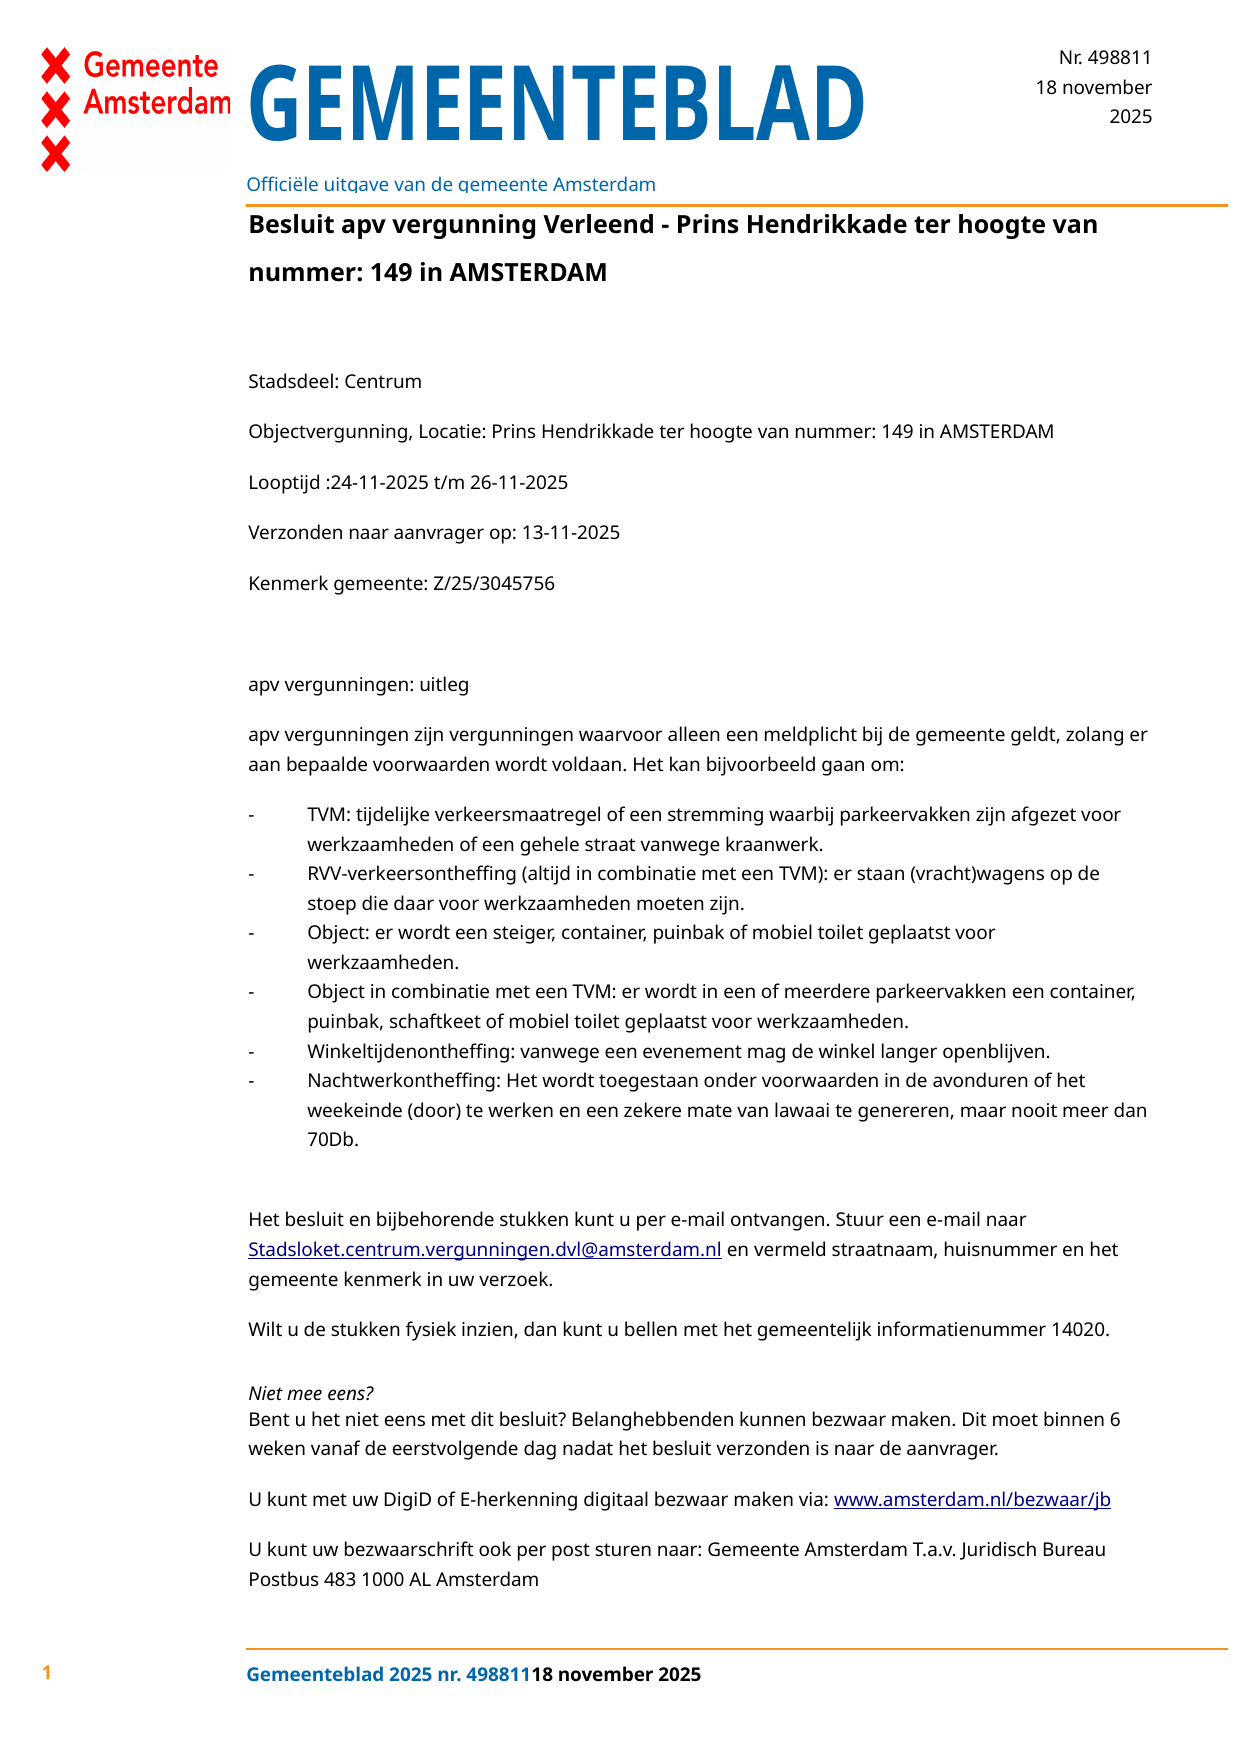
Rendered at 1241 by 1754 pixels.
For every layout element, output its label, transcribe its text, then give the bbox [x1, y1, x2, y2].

text Bent u het niet eens met dit besluit? Belanghebbenden kunnen bezwaar maken. Dit moet binnen 6 weken vanaf de eerstvolgende dag nadat het besluit verzonden is naar de aanvrager. [248, 1406, 1152, 1461]
list Winkeltijdenontheffing: vanwege een evenement mag de winkel langer openblijven. [248, 1038, 1152, 1064]
list Object in combinatie met een TVM: er wordt in een of meerdere parkeervakken een container, puinbak, schaftkeet of mobiel toilet geplaatst voor werkzaamheden. [248, 979, 1152, 1034]
list Nachtwerkontheffing: Het wordt toegestaan onder voorwaarden in de avonduren of het weekeinde (door) te werken en een zekere mate van lawaai te genereren, maar nooit meer dan 70Db. [248, 1067, 1152, 1152]
text Verzonden naar aanvrager op: 13-11-2025 [248, 519, 1152, 545]
text Niet mee eens? [248, 1380, 1152, 1406]
text apv vergunningen: uitleg [248, 671, 1152, 697]
text U kunt met uw DigiD of E-herkenning digitaal bezwaar maken via: www.amsterdam.nl/bezwaar/jb [248, 1486, 1152, 1512]
text apv vergunningen zijn vergunningen waarvoor alleen een meldplicht bij de gemeente geldt, zolang er aan bepaalde voorwaarden wordt voldaan. Het kan bijvoorbeeld gaan om: [248, 721, 1152, 777]
picture [41, 47, 231, 172]
list RVV-verkeersontheffing (altijd in combinatie met een TVM): er staan (vracht)wagens op de stoep die daar voor werkzaamheden moeten zijn. [248, 860, 1152, 916]
text Kenmerk gemeente: Z/25/3045756 [248, 570, 1152, 596]
text Looptijd :24-11-2025 t/m 26-11-2025 [248, 469, 1152, 495]
text Wilt u de stukken fysiek inzien, dan kunt u bellen met het gemeentelijk informatienummer 14020. [248, 1316, 1152, 1342]
text Besluit apv vergunning Verleend - Prins Hendrikkade ter hoogte van nummer: 149 in AMSTERDAM [248, 207, 1152, 288]
list Object: er wordt een steiger, container, puinbak of mobiel toilet geplaatst voor werkzaamheden. [248, 919, 1152, 975]
text Het besluit en bijbehorende stukken kunt u per e-mail ontvangen. Stuur een e-mail naar Stadsloket.centrum.vergunningen.dvl@amsterdam.nl en vermeld straatnaam, huisnummer en het gemeente kenmerk in uw verzoek. [248, 1207, 1152, 1292]
text U kunt uw bezwaarschrift ook per post sturen naar: Gemeente Amsterdam T.a.v. Juridisch Bureau Postbus 483 1000 AL Amsterdam [248, 1536, 1152, 1592]
text Objectvergunning, Locatie: Prins Hendrikkade ter hoogte van nummer: 149 in AMSTERDAM [248, 419, 1152, 444]
text Stadsdeel: Centrum [248, 368, 1152, 394]
list TVM: tijdelijke verkeersmaatregel of een stremming waarbij parkeervakken zijn afgezet voor werkzaamheden of een gehele straat vanwege kraanwerk. [248, 801, 1152, 857]
